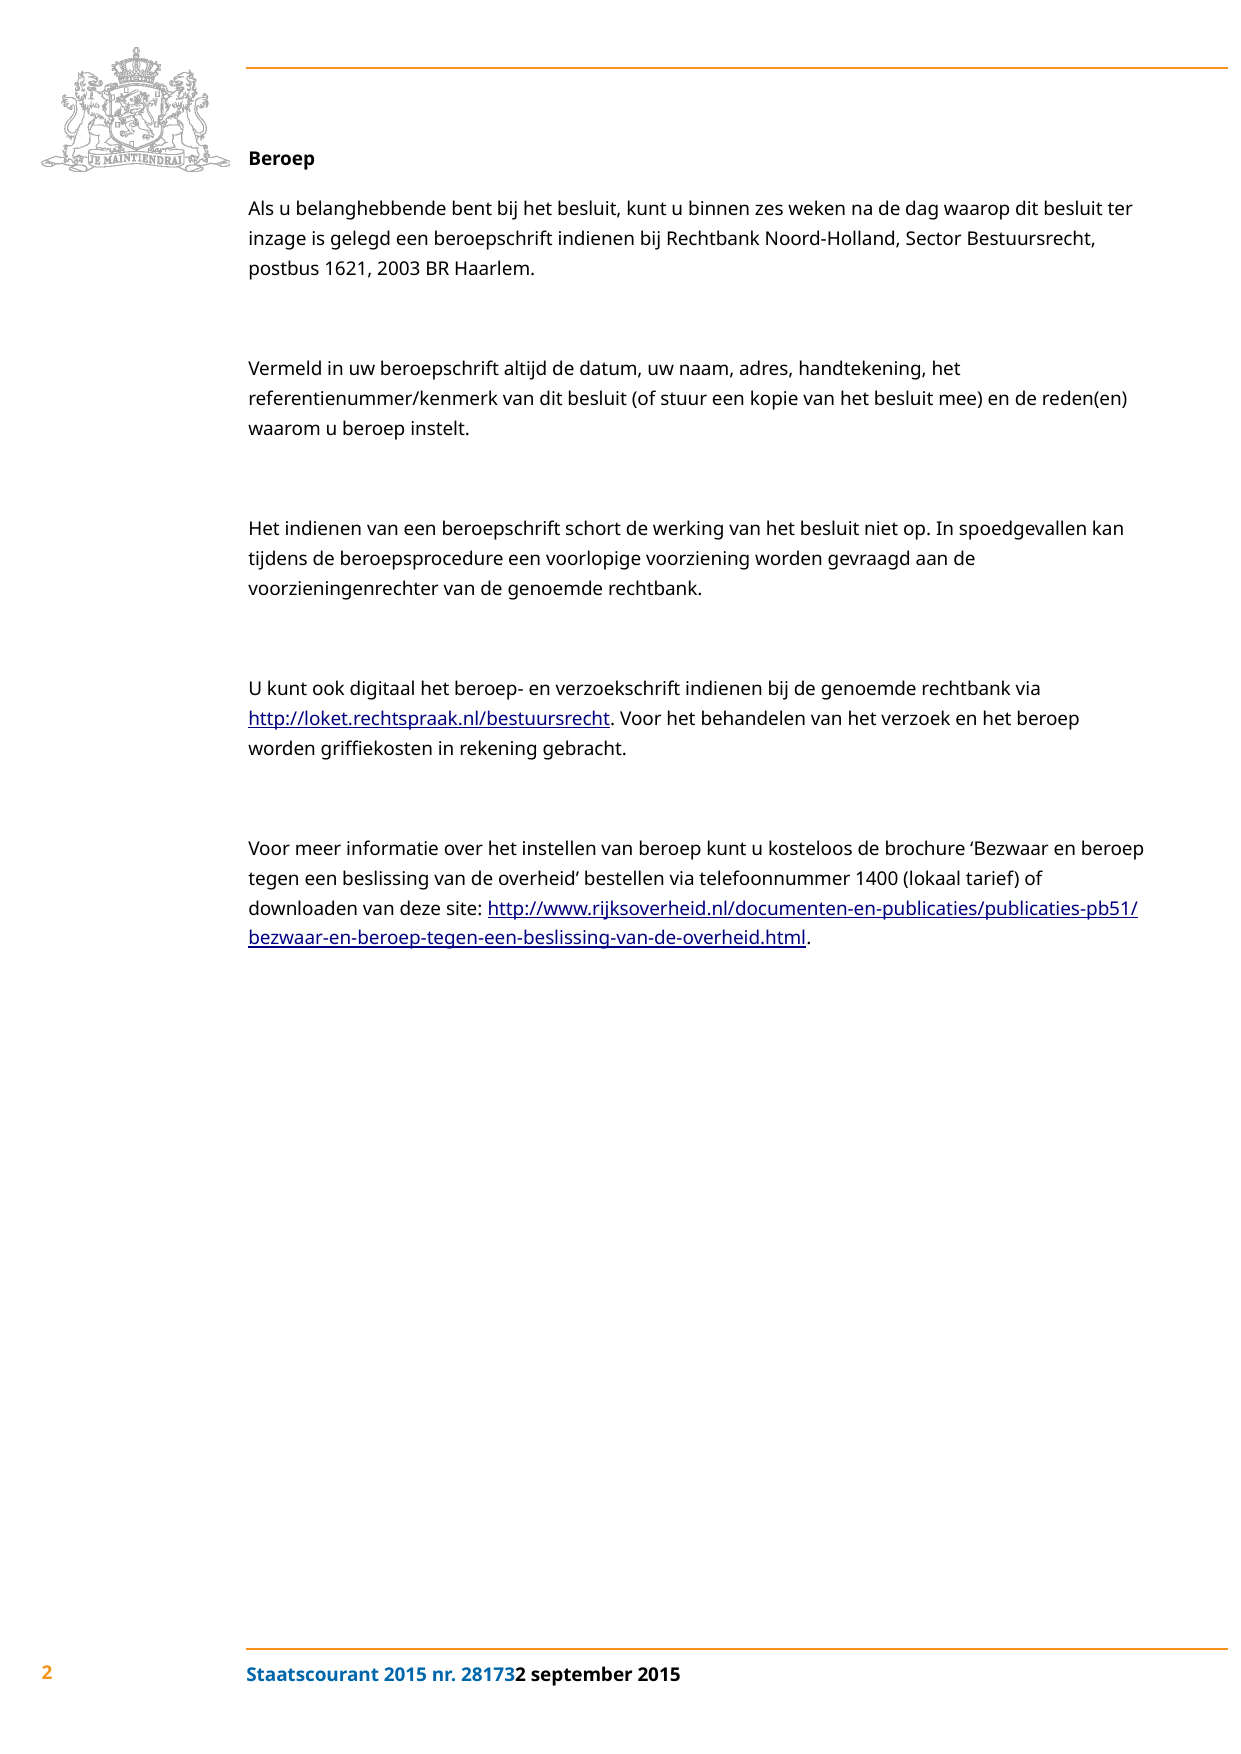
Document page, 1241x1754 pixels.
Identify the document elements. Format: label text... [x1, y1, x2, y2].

picture [41, 47, 231, 172]
text Beroep [248, 145, 1152, 171]
text Het indienen van een beroepschrift schort de werking van het besluit niet op. In spoedgevallen kan tijdens de beroepsprocedure een voorlopige voorziening worden gevraagd aan de voorzieningenrechter van de genoemde rechtbank. [248, 516, 1152, 601]
text Vermeld in uw beroepschrift altijd de datum, uw naam, adres, handtekening, het referentienummer/kenmerk van dit besluit (of stuur een kopie van het besluit mee) en de reden(en) waarom u beroep instelt. [248, 356, 1152, 441]
text Voor meer informatie over het instellen van beroep kunt u kosteloos de brochure ‘Bezwaar en beroep tegen een beslissing van de overheid’ bestellen via telefoonnummer 1400 (lokaal tarief) of downloaden van deze site: http://www.rijksoverheid.nl/documenten-en-publicaties/publicaties-pb51/bezwaar-en-beroep-tegen-een-beslissing-van-de-overheid.html. [248, 836, 1152, 950]
text Als u belanghebbende bent bij het besluit, kunt u binnen zes weken na de dag waarop dit besluit ter inzage is gelegd een beroepschrift indienen bij Rechtbank Noord-Holland, Sector Bestuursrecht, postbus 1621, 2003 BR Haarlem. [248, 196, 1152, 281]
text U kunt ook digitaal het beroep- en verzoekschrift indienen bij de genoemde rechtbank via http://loket.rechtspraak.nl/bestuursrecht. Voor het behandelen van het verzoek en het beroep worden griffiekosten in rekening gebracht. [248, 676, 1152, 761]
